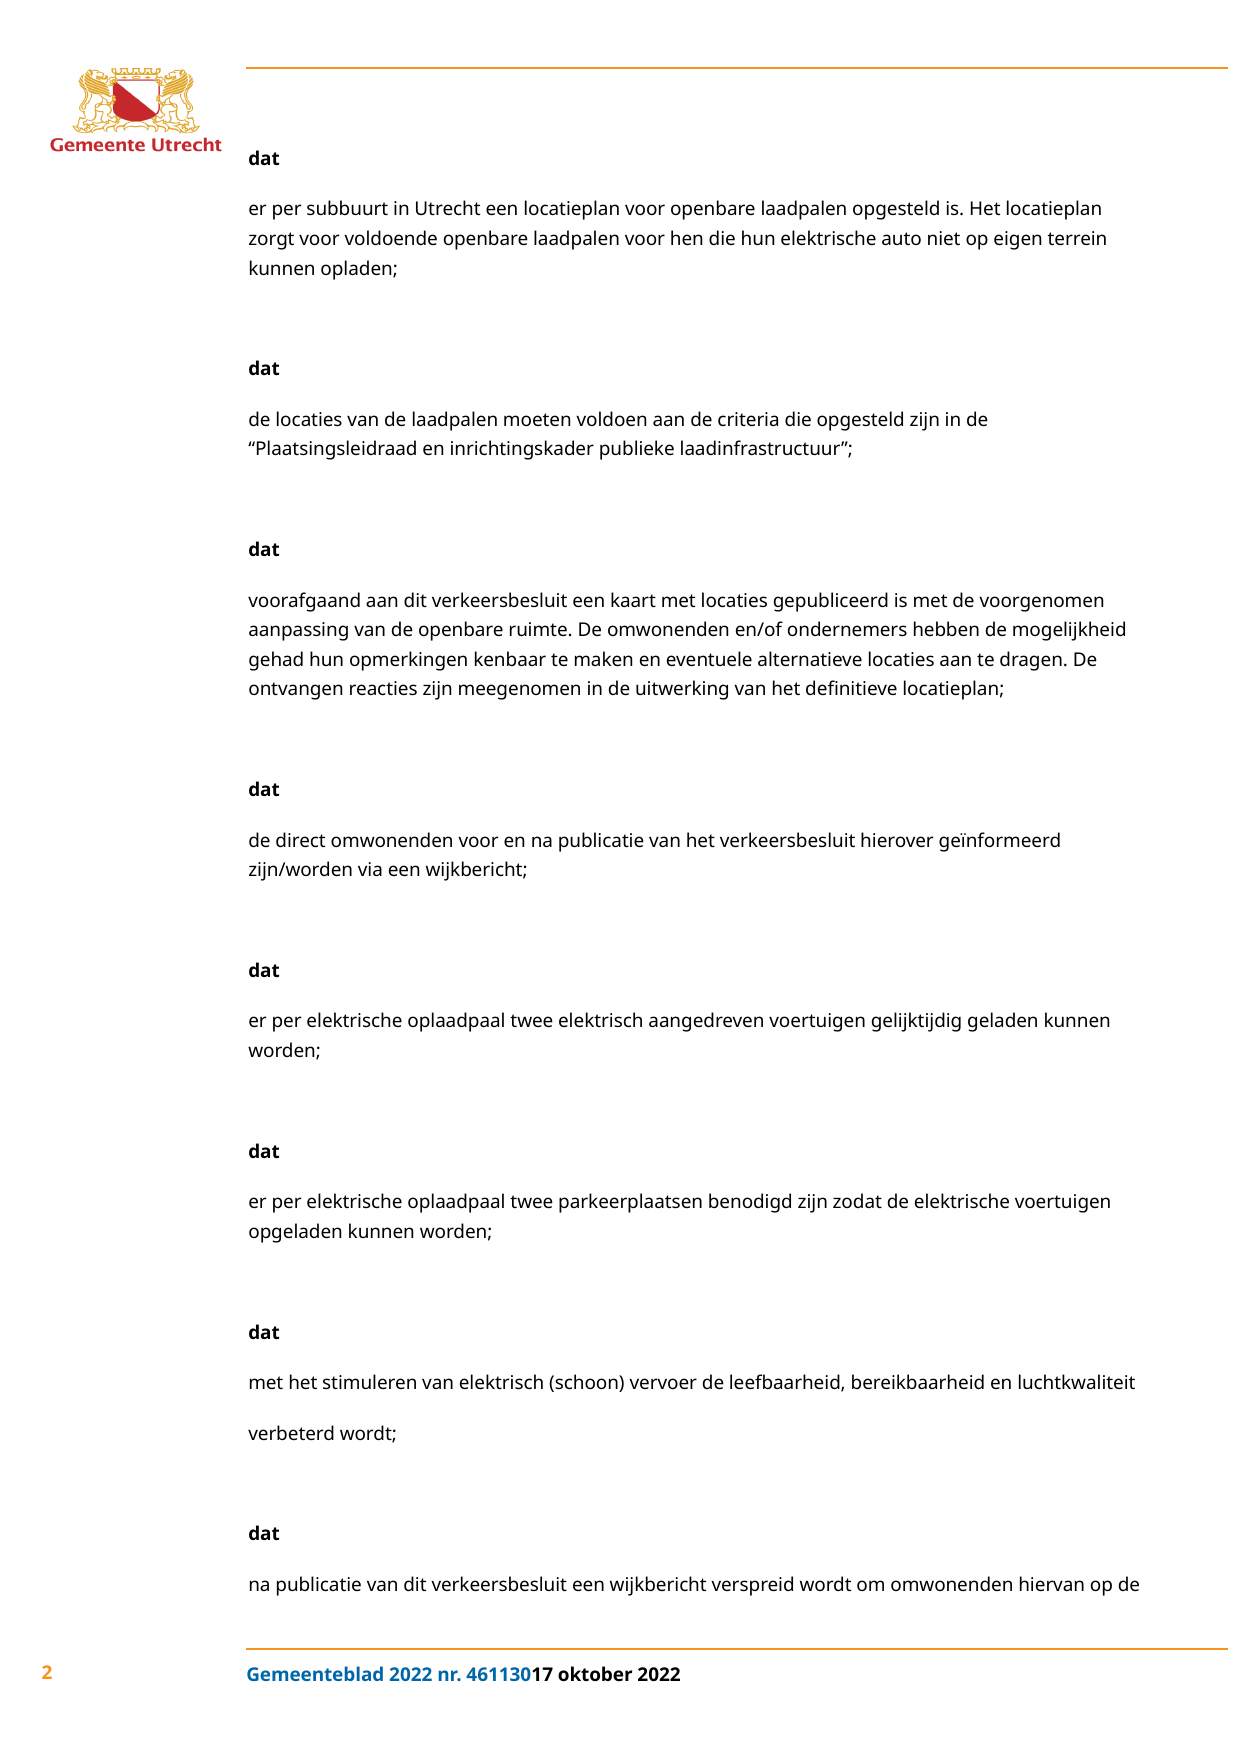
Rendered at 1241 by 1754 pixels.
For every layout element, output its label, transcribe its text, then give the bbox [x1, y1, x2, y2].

text dat [248, 1138, 1152, 1164]
text dat [248, 145, 1152, 171]
text er per elektrische oplaadpaal twee elektrisch aangedreven voertuigen gelijktijdig geladen kunnen worden; [248, 1008, 1152, 1063]
text na publicatie van dit verkeersbesluit een wijkbericht verspreid wordt om omwonenden hiervan op de [248, 1571, 1152, 1597]
text dat [248, 1319, 1152, 1345]
text de direct omwonenden voor en na publicatie van het verkeersbesluit hierover geïnformeerd zijn/worden via een wijkbericht; [248, 827, 1152, 882]
text dat [248, 957, 1152, 983]
text dat [248, 1521, 1152, 1546]
text de locaties van de laadpalen moeten voldoen aan de criteria die opgesteld zijn in de “Plaatsingsleidraad en inrichtingskader publieke laadinfrastructuur”; [248, 406, 1152, 461]
text dat [248, 536, 1152, 562]
text verbeterd wordt; [248, 1420, 1152, 1446]
text er per elektrische oplaadpaal twee parkeerplaatsen benodigd zijn zodat de elektrische voertuigen opgeladen kunnen worden; [248, 1188, 1152, 1244]
text met het stimuleren van elektrisch (schoon) vervoer de leefbaarheid, bereikbaarheid en luchtkwaliteit [248, 1369, 1152, 1395]
text dat [248, 356, 1152, 381]
picture [41, 47, 231, 172]
text voorafgaand aan dit verkeersbesluit een kaart met locaties gepubliceerd is met de voorgenomen aanpassing van de openbare ruimte. De omwonenden en/of ondernemers hebben de mogelijkheid gehad hun opmerkingen kenbaar te maken en eventuele alternatieve locaties aan te dragen. De ontvangen reacties zijn meegenomen in de uitwerking van het definitieve locatieplan; [248, 587, 1152, 701]
text dat [248, 776, 1152, 802]
text er per subbuurt in Utrecht een locatieplan voor openbare laadpalen opgesteld is. Het locatieplan zorgt voor voldoende openbare laadpalen voor hen die hun elektrische auto niet op eigen terrein kunnen opladen; [248, 196, 1152, 281]
